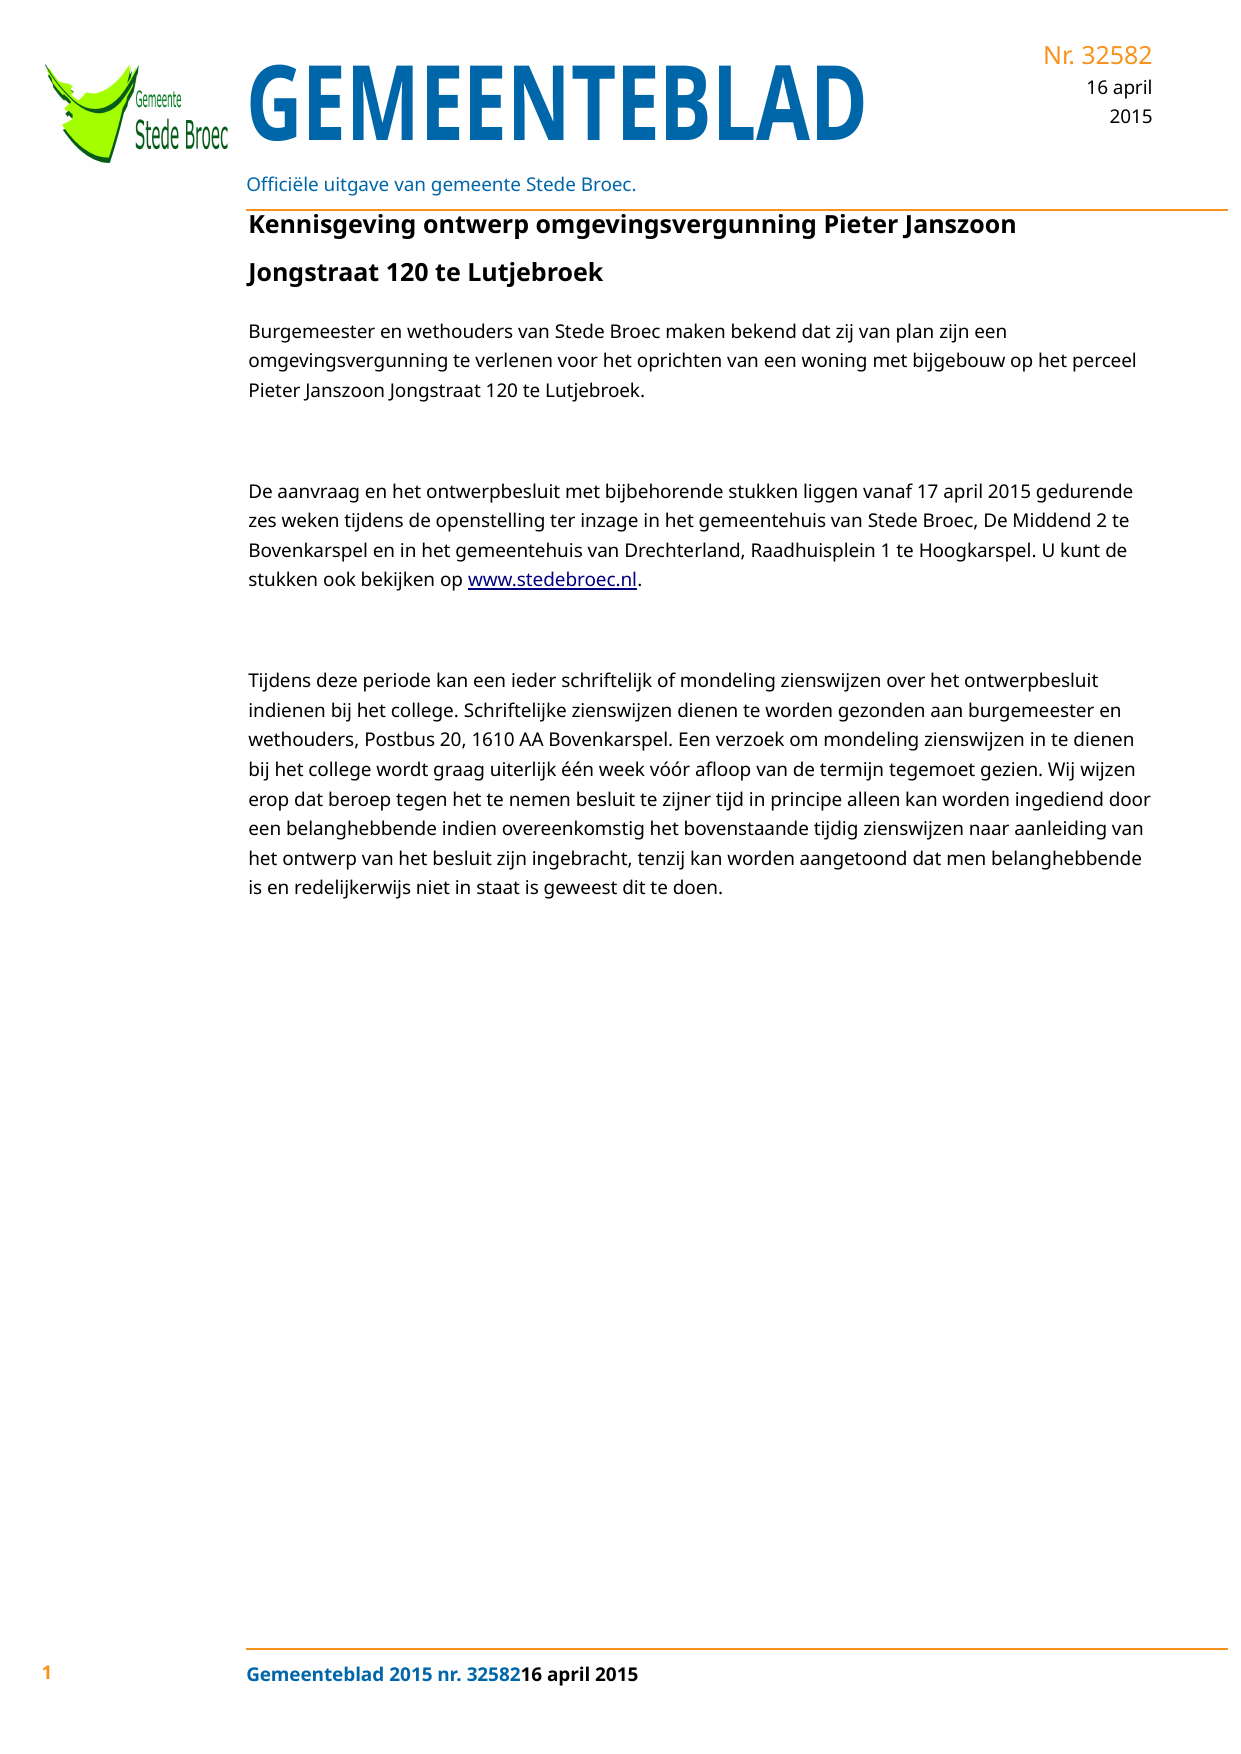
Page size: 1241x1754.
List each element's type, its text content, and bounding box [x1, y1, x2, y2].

text Burgemeester en wethouders van Stede Broec maken bekend dat zij van plan zijn een omgevingsvergunning te verlenen voor het oprichten van een woning met bijgebouw op het perceel Pieter Janszoon Jongstraat 120 te Lutjebroek. [248, 318, 1152, 403]
text Tijdens deze periode kan een ieder schriftelijk of mondeling zienswijzen over het ontwerpbesluit indienen bij het college. Schriftelijke zienswijzen dienen te worden gezonden aan burgemeester en wethouders, Postbus 20, 1610 AA Bovenkarspel. Een verzoek om mondeling zienswijzen in te dienen bij het college wordt graag uiterlijk één week vóór afloop van de termijn tegemoet gezien. Wij wijzen erop dat beroep tegen het te nemen besluit te zijner tijd in principe alleen kan worden ingediend door een belanghebbende indien overeenkomstig het bovenstaande tijdig zienswijzen naar aanleiding van het ontwerp van het besluit zijn ingebracht, tenzij kan worden aangetoond dat men belanghebbende is en redelijkerwijs niet in staat is geweest dit te doen. [248, 667, 1152, 900]
text Kennisgeving ontwerp omgevingsvergunning Pieter Janszoon Jongstraat 120 te Lutjebroek [248, 211, 1152, 288]
picture [41, 47, 231, 172]
text De aanvraag en het ontwerpbesluit met bijbehorende stukken liggen vanaf 17 april 2015 gedurende zes weken tijdens de openstelling ter inzage in het gemeentehuis van Stede Broec, De Middend 2 te Bovenkarspel en in het gemeentehuis van Drechterland, Raadhuisplein 1 te Hoogkarspel. U kunt de stukken ook bekijken op www.stedebroec.nl. [248, 478, 1152, 592]
